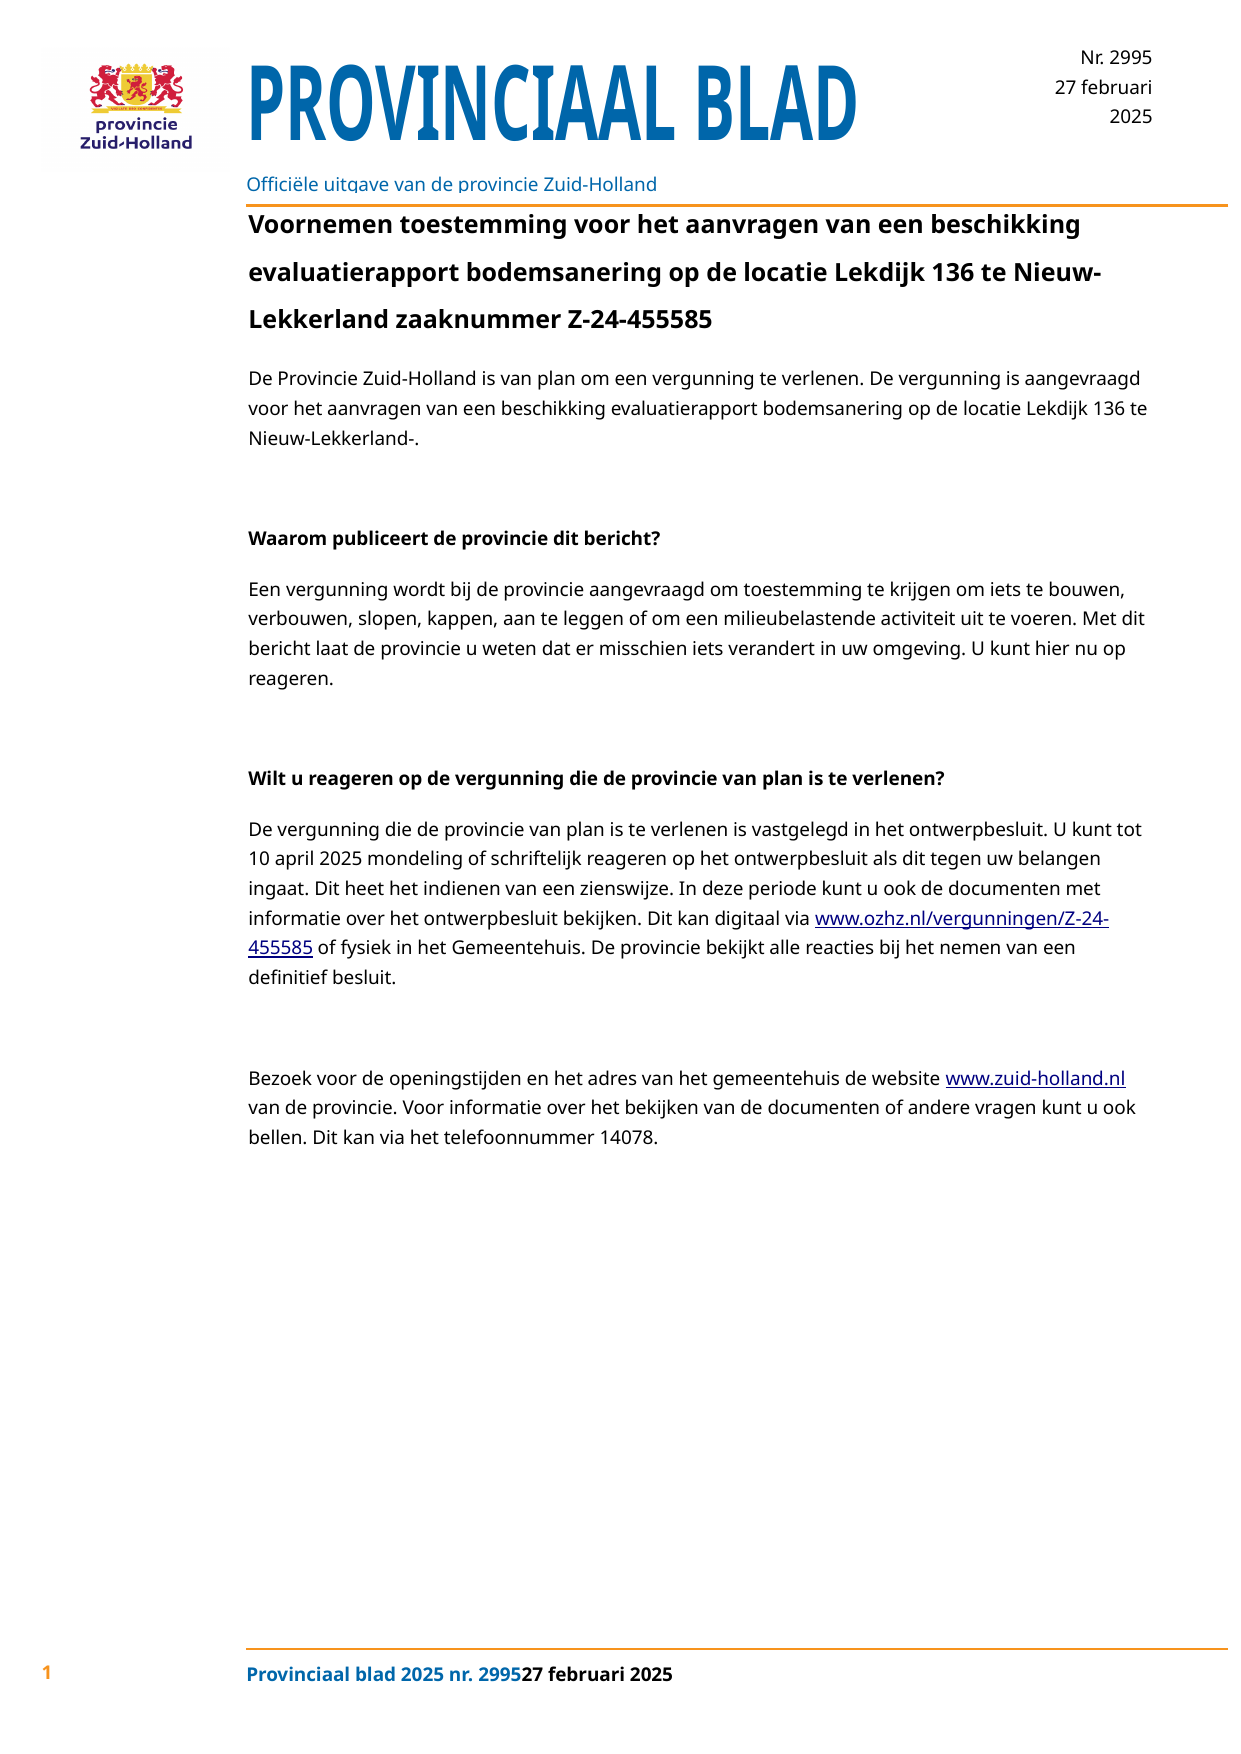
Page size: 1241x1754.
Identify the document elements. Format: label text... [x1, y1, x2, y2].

text Voornemen toestemming voor het aanvragen van een beschikking evaluatierapport bodemsanering op de locatie Lekdijk 136 te Nieuw-Lekkerland zaaknummer Z-24-455585 [248, 207, 1152, 336]
text Waarom publiceert de provincie dit bericht? [248, 526, 1152, 551]
text De Provincie Zuid-Holland is van plan om een vergunning te verlenen. De vergunning is aangevraagd voor het aanvragen van een beschikking evaluatierapport bodemsanering op de locatie Lekdijk 136 te Nieuw-Lekkerland-. [248, 366, 1152, 450]
picture [41, 47, 231, 172]
text Een vergunning wordt bij de provincie aangevraagd om toestemming te krijgen om iets te bouwen, verbouwen, slopen, kappen, aan te leggen of om een milieubelastende activiteit uit te voeren. Met dit bericht laat de provincie u weten dat er misschien iets verandert in uw omgeving. U kunt hier nu op reageren. [248, 576, 1152, 690]
text De vergunning die de provincie van plan is te verlenen is vastgelegd in het ontwerpbesluit. U kunt tot 10 april 2025 mondeling of schriftelijk reageren op het ontwerpbesluit als dit tegen uw belangen ingaat. Dit heet het indienen van een zienswijze. In deze periode kunt u ook de documenten met informatie over het ontwerpbesluit bekijken. Dit kan digitaal via www.ozhz.nl/vergunningen/Z-24-455585 of fysiek in het Gemeentehuis. De provincie bekijkt alle reacties bij het nemen van een definitief besluit. [248, 816, 1152, 989]
text Wilt u reageren op de vergunning die de provincie van plan is te verlenen? [248, 766, 1152, 791]
text Bezoek voor de openingstijden en het adres van het gemeentehuis de website www.zuid-holland.nl van de provincie. Voor informatie over het bekijken van de documenten of andere vragen kunt u ook bellen. Dit kan via het telefoonnummer 14078. [248, 1065, 1152, 1149]
